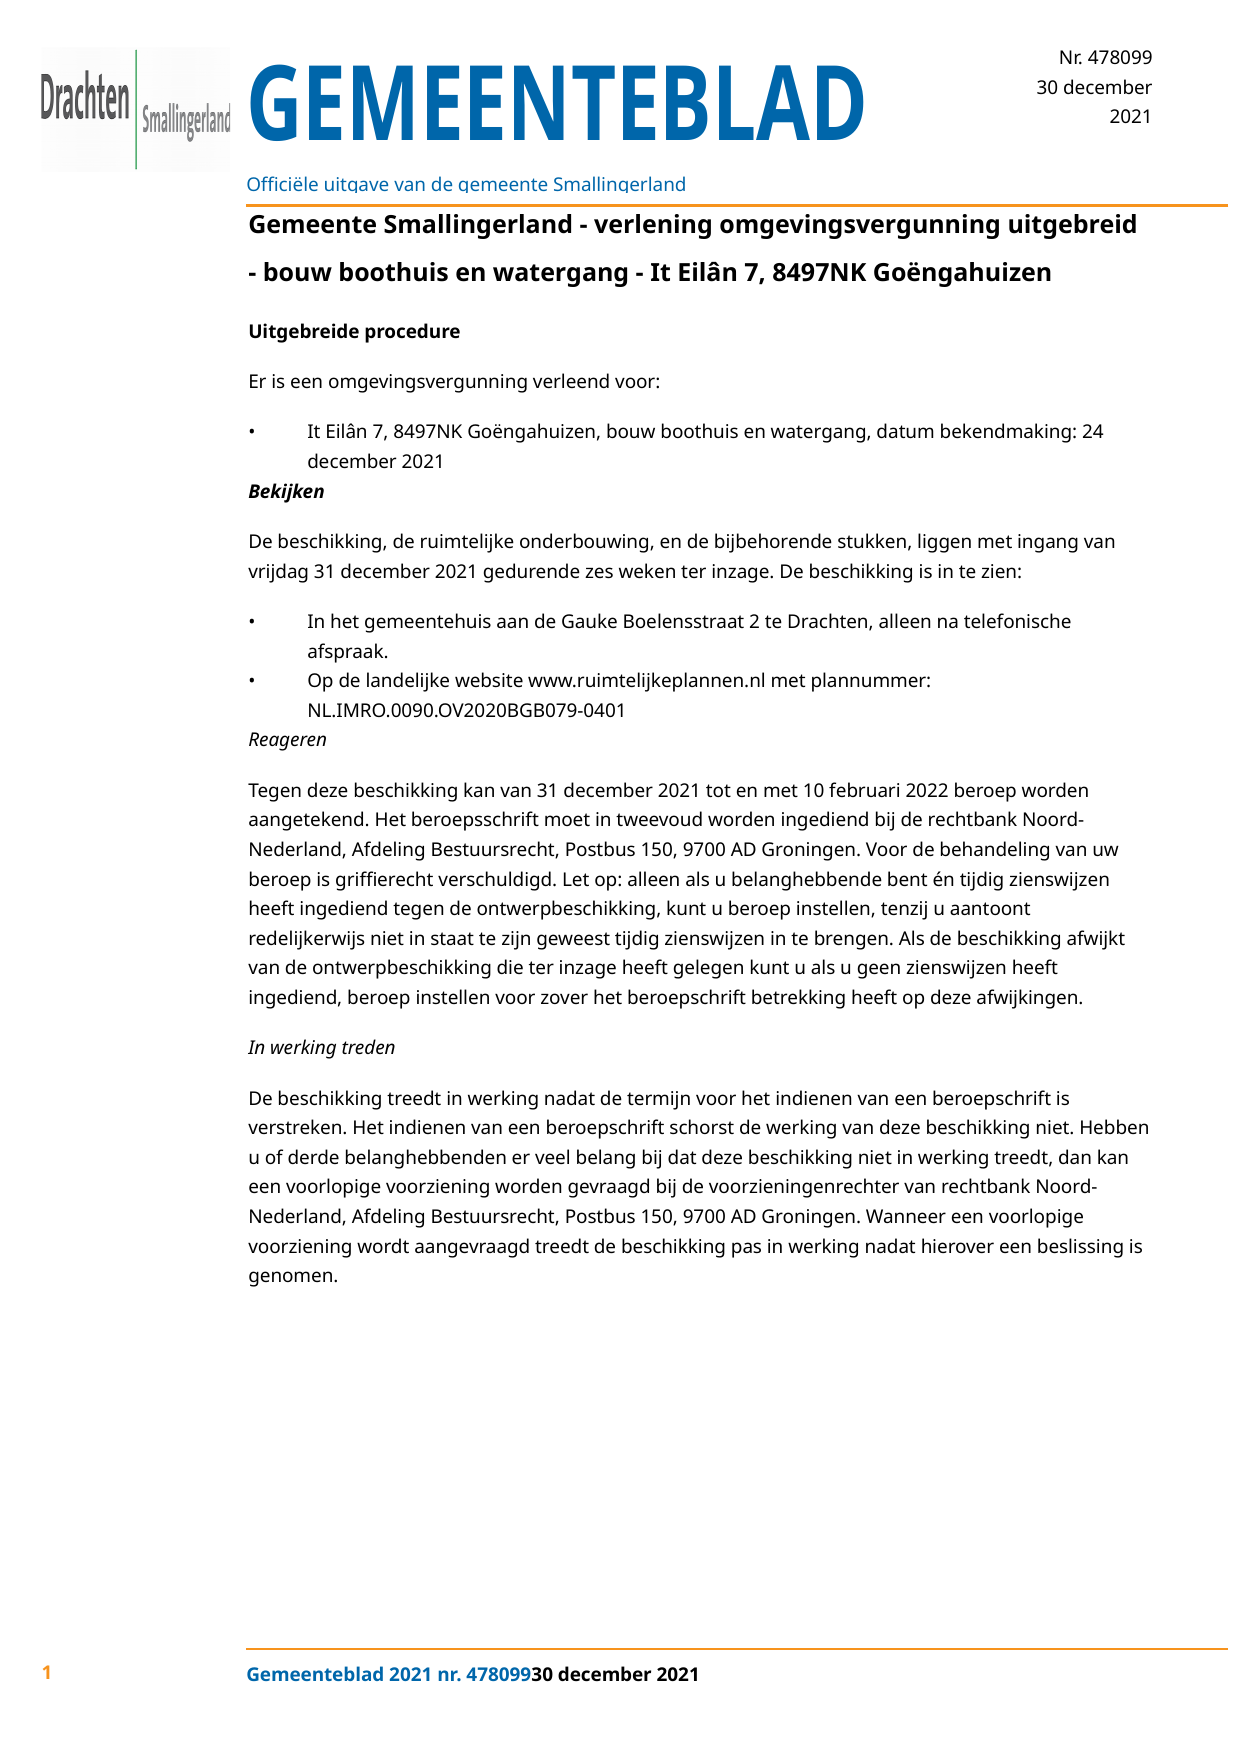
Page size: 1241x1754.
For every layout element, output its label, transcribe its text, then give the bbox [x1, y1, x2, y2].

text Bekijken [248, 478, 1152, 504]
text Tegen deze beschikking kan van 31 december 2021 tot en met 10 februari 2022 beroep worden aangetekend. Het beroepsschrift moet in tweevoud worden ingediend bij de rechtbank Noord-Nederland, Afdeling Bestuursrecht, Postbus 150, 9700 AD Groningen. Voor de behandeling van uw beroep is griffierecht verschuldigd. Let op: alleen als u belanghebbende bent én tijdig zienswijzen heeft ingediend tegen de ontwerpbeschikking, kunt u beroep instellen, tenzij u aantoont redelijkerwijs niet in staat te zijn geweest tijdig zienswijzen in te brengen. Als de beschikking afwijkt van de ontwerpbeschikking die ter inzage heeft gelegen kunt u als u geen zienswijzen heeft ingediend, beroep instellen voor zover het beroepschrift betrekking heeft op deze afwijkingen. [248, 777, 1152, 1010]
list In het gemeentehuis aan de Gauke Boelensstraat 2 te Drachten, alleen na telefonische afspraak. [248, 608, 1152, 664]
text Gemeente Smallingerland - verlening omgevingsvergunning uitgebreid - bouw boothuis en watergang - It Eilân 7, 8497NK Goëngahuizen [248, 207, 1152, 288]
text Uitgebreide procedure [248, 318, 1152, 344]
list It Eilân 7, 8497NK Goëngahuizen, bouw boothuis en watergang, datum bekendmaking: 24 december 2021 [248, 419, 1152, 474]
list Op de landelijke website www.ruimtelijkeplannen.nl met plannummer: NL.IMRO.0090.OV2020BGB079-0401 [248, 667, 1152, 723]
text Er is een omgevingsvergunning verleend voor: [248, 368, 1152, 394]
text De beschikking, de ruimtelijke onderbouwing, en de bijbehorende stukken, liggen met ingang van vrijdag 31 december 2021 gedurende zes weken ter inzage. De beschikking is in te zien: [248, 528, 1152, 584]
text Reageren [248, 727, 1152, 752]
picture [41, 47, 231, 172]
text In werking treden [248, 1034, 1152, 1060]
text De beschikking treedt in werking nadat de termijn voor het indienen van een beroepschrift is verstreken. Het indienen van een beroepschrift schorst de werking van deze beschikking niet. Hebben u of derde belanghebbenden er veel belang bij dat deze beschikking niet in werking treedt, dan kan een voorlopige voorziening worden gevraagd bij de voorzieningenrechter van rechtbank Noord-Nederland, Afdeling Bestuursrecht, Postbus 150, 9700 AD Groningen. Wanneer een voorlopige voorziening wordt aangevraagd treedt de beschikking pas in werking nadat hierover een beslissing is genomen. [248, 1085, 1152, 1288]
